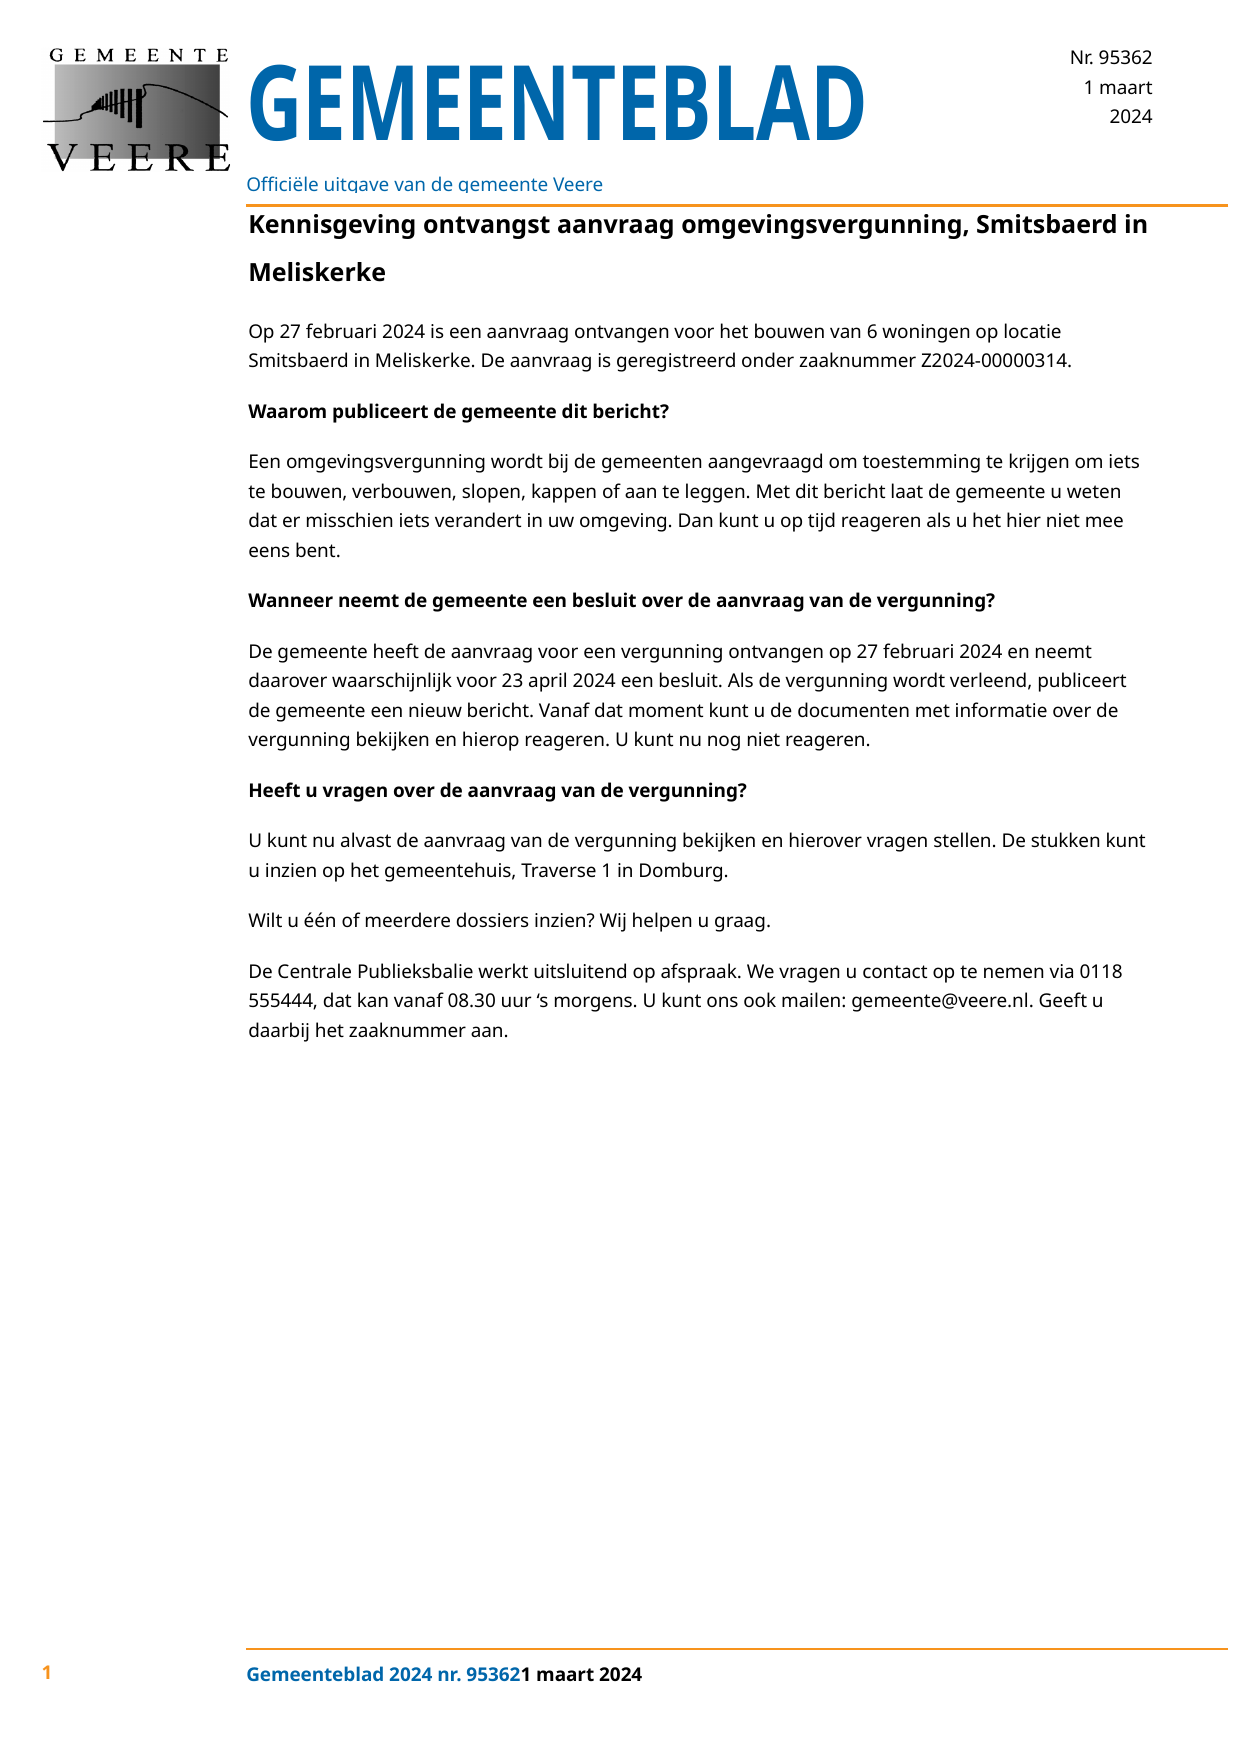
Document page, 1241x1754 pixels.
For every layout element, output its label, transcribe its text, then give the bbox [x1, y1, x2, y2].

text Een omgevingsvergunning wordt bij de gemeenten aangevraagd om toestemming te krijgen om iets te bouwen, verbouwen, slopen, kappen of aan te leggen. Met dit bericht laat de gemeente u weten dat er misschien iets verandert in uw omgeving. Dan kunt u op tijd reageren als u het hier niet mee eens bent. [248, 448, 1152, 563]
text Op 27 februari 2024 is een aanvraag ontvangen voor het bouwen van 6 woningen op locatie Smitsbaerd in Meliskerke. De aanvraag is geregistreerd onder zaaknummer Z2024-00000314. [248, 318, 1152, 373]
picture [41, 47, 231, 172]
text Waarom publiceert de gemeente dit bericht? [248, 398, 1152, 424]
text U kunt nu alvast de aanvraag van de vergunning bekijken en hierover vragen stellen. De stukken kunt u inzien op het gemeentehuis, Traverse 1 in Domburg. [248, 827, 1152, 883]
text Heeft u vragen over de aanvraag van de vergunning? [248, 777, 1152, 803]
text Wanneer neemt de gemeente een besluit over de aanvraag van de vergunning? [248, 587, 1152, 613]
text Kennisgeving ontvangst aanvraag omgevingsvergunning, Smitsbaerd in Meliskerke [248, 207, 1152, 288]
text De gemeente heeft de aanvraag voor een vergunning ontvangen op 27 februari 2024 en neemt daarover waarschijnlijk voor 23 april 2024 een besluit. Als de vergunning wordt verleend, publiceert de gemeente een nieuw bericht. Vanaf dat moment kunt u de documenten met informatie over de vergunning bekijken en hierop reageren. U kunt nu nog niet reageren. [248, 638, 1152, 752]
text Wilt u één of meerdere dossiers inzien? Wij helpen u graag. [248, 907, 1152, 933]
text De Centrale Publieksbalie werkt uitsluitend op afspraak. We vragen u contact op te nemen via 0118 555444, dat kan vanaf 08.30 uur ‘s morgens. U kunt ons ook mailen: gemeente@veere.nl. Geeft u daarbij het zaaknummer aan. [248, 958, 1152, 1043]
